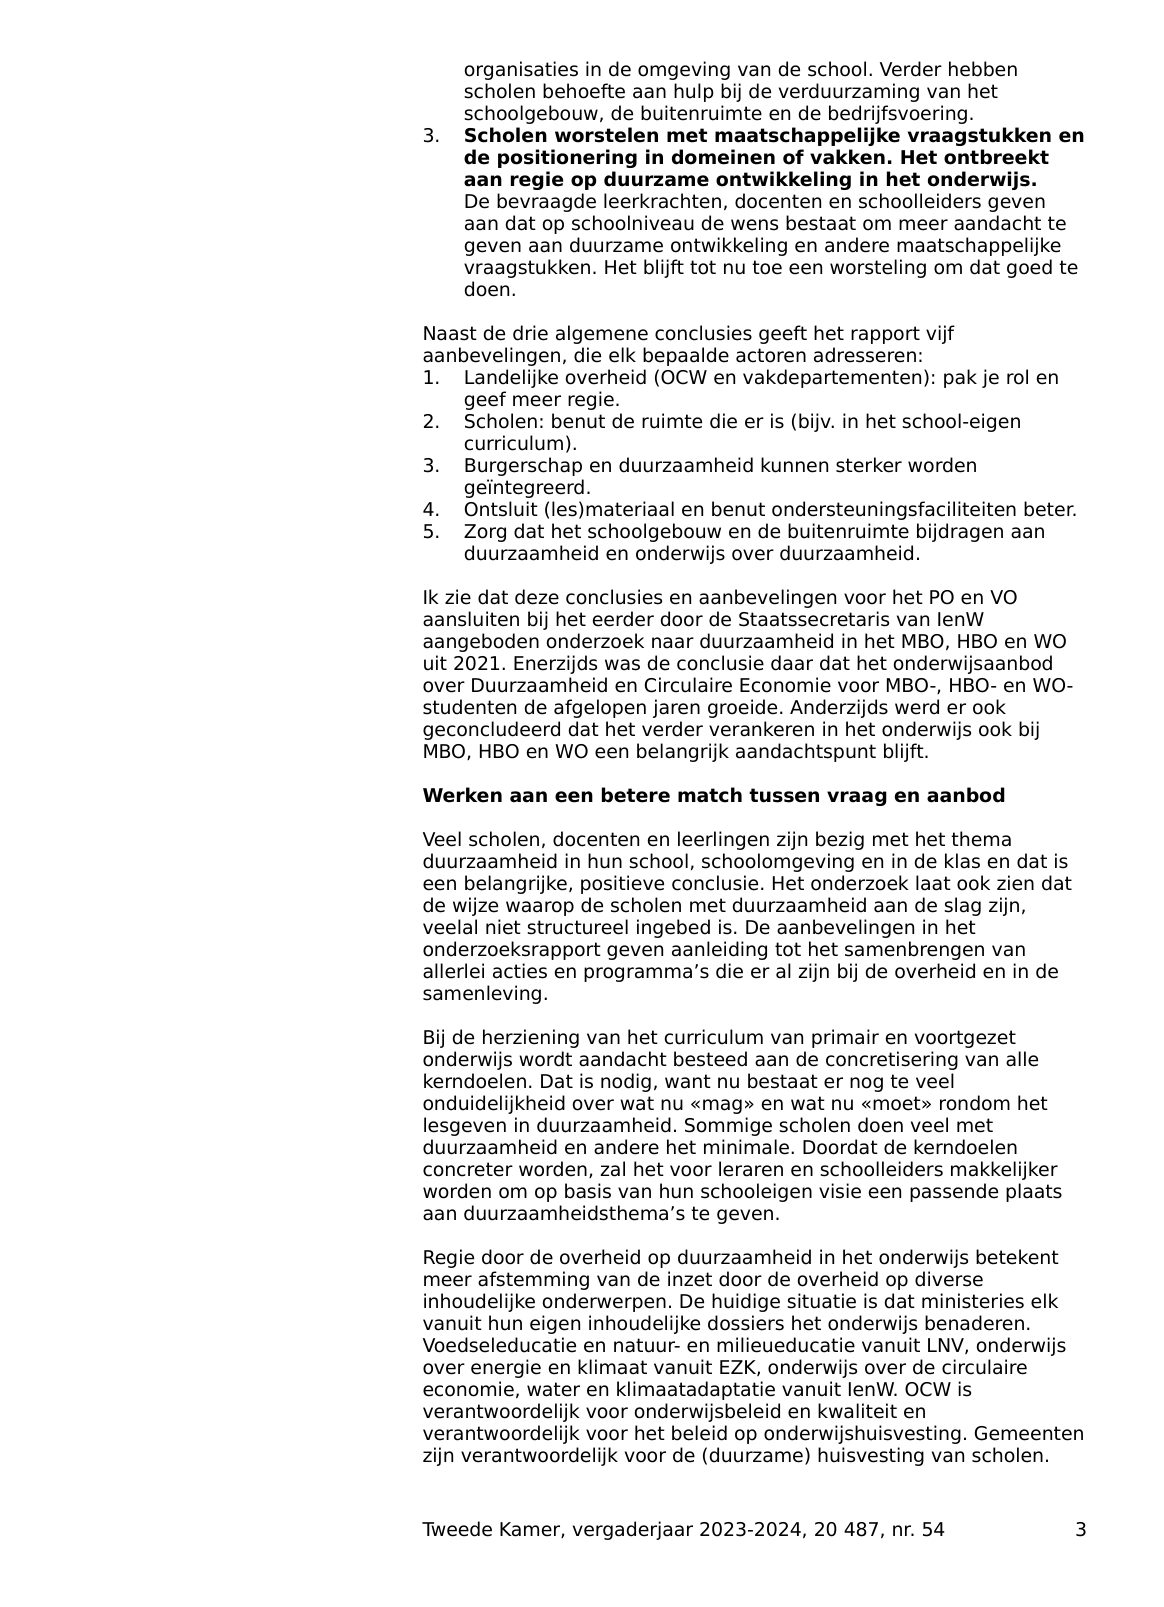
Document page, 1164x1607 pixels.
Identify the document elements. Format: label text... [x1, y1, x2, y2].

text 5. Zorg dat het schoolgebouw en de buitenruimte bijdragen aan duurzaamheid en onderwijs over duurzaamheid. [422, 521, 1087, 565]
text Ik zie dat deze conclusies en aanbevelingen voor het PO en VO aansluiten bij het eerder door de Staatssecretaris van IenW aangeboden onderzoek naar duurzaamheid in het MBO, HBO en WO uit 2021. Enerzijds was de conclusie daar dat het onderwijsaanbod over Duurzaamheid en Circulaire Economie voor MBO-, HBO- en WO-studenten de afgelopen jaren groeide. Anderzijds werd er ook geconcludeerd dat het verder verankeren in het onderwijs ook bij MBO, HBO en WO een belangrijk aandachtspunt blijft. [422, 587, 1087, 763]
text 3. Burgerschap en duurzaamheid kunnen sterker worden geïntegreerd. [422, 455, 1087, 499]
subtitle Werken aan een betere match tussen vraag en aanbod [422, 785, 1087, 807]
text De bevraagde leerkrachten, docenten en schoolleiders geven aan dat op schoolniveau de wens bestaat om meer aandacht te geven aan duurzame ontwikkeling en andere maatschappelijke vraagstukken. Het blijft tot nu toe een worsteling om dat goed te doen. [464, 191, 1087, 301]
text 1. Landelijke overheid (OCW en vakdepartementen): pak je rol en geef meer regie. [422, 367, 1087, 411]
text Regie door de overheid op duurzaamheid in het onderwijs betekent meer afstemming van de inzet door de overheid op diverse inhoudelijke onderwerpen. De huidige situatie is dat ministeries elk vanuit hun eigen inhoudelijke dossiers het onderwijs benaderen. Voedseleducatie en natuur- en milieueducatie vanuit LNV, onderwijs over energie en klimaat vanuit EZK, onderwijs over de circulaire economie, water en klimaatadaptatie vanuit IenW. OCW is verantwoordelijk voor onderwijsbeleid en kwaliteit en verantwoordelijk voor het beleid op onderwijshuisvesting. Gemeenten zijn verantwoordelijk voor de (duurzame) huisvesting van scholen. [422, 1247, 1087, 1467]
text organisaties in de omgeving van de school. Verder hebben scholen behoefte aan hulp bij de verduurzaming van het schoolgebouw, de buitenruimte en de bedrijfsvoering. [464, 59, 1087, 125]
text 4. Ontsluit (les)materiaal en benut ondersteuningsfaciliteiten beter. [422, 499, 1087, 521]
text 3. Scholen worstelen met maatschappelijke vraagstukken en de positionering in domeinen of vakken. Het ontbreekt aan regie op duurzame ontwikkeling in het onderwijs. [422, 125, 1087, 191]
text Naast de drie algemene conclusies geeft het rapport vijf aanbevelingen, die elk bepaalde actoren adresseren: [422, 323, 1087, 367]
text Veel scholen, docenten en leerlingen zijn bezig met het thema duurzaamheid in hun school, schoolomgeving en in de klas en dat is een belangrijke, positieve conclusie. Het onderzoek laat ook zien dat de wijze waarop de scholen met duurzaamheid aan de slag zijn, veelal niet structureel ingebed is. De aanbevelingen in het onderzoeksrapport geven aanleiding tot het samenbrengen van allerlei acties en programma’s die er al zijn bij de overheid en in de samenleving. [422, 829, 1087, 1005]
text Bij de herziening van het curriculum van primair en voortgezet onderwijs wordt aandacht besteed aan de concretisering van alle kerndoelen. Dat is nodig, want nu bestaat er nog te veel onduidelijkheid over wat nu «mag» en wat nu «moet» rondom het lesgeven in duurzaamheid. Sommige scholen doen veel met duurzaamheid en andere het minimale. Doordat de kerndoelen concreter worden, zal het voor leraren en schoolleiders makkelijker worden om op basis van hun schooleigen visie een passende plaats aan duurzaamheidsthema’s te geven. [422, 1027, 1087, 1225]
text 2. Scholen: benut de ruimte die er is (bijv. in het school-eigen curriculum). [422, 411, 1087, 455]
